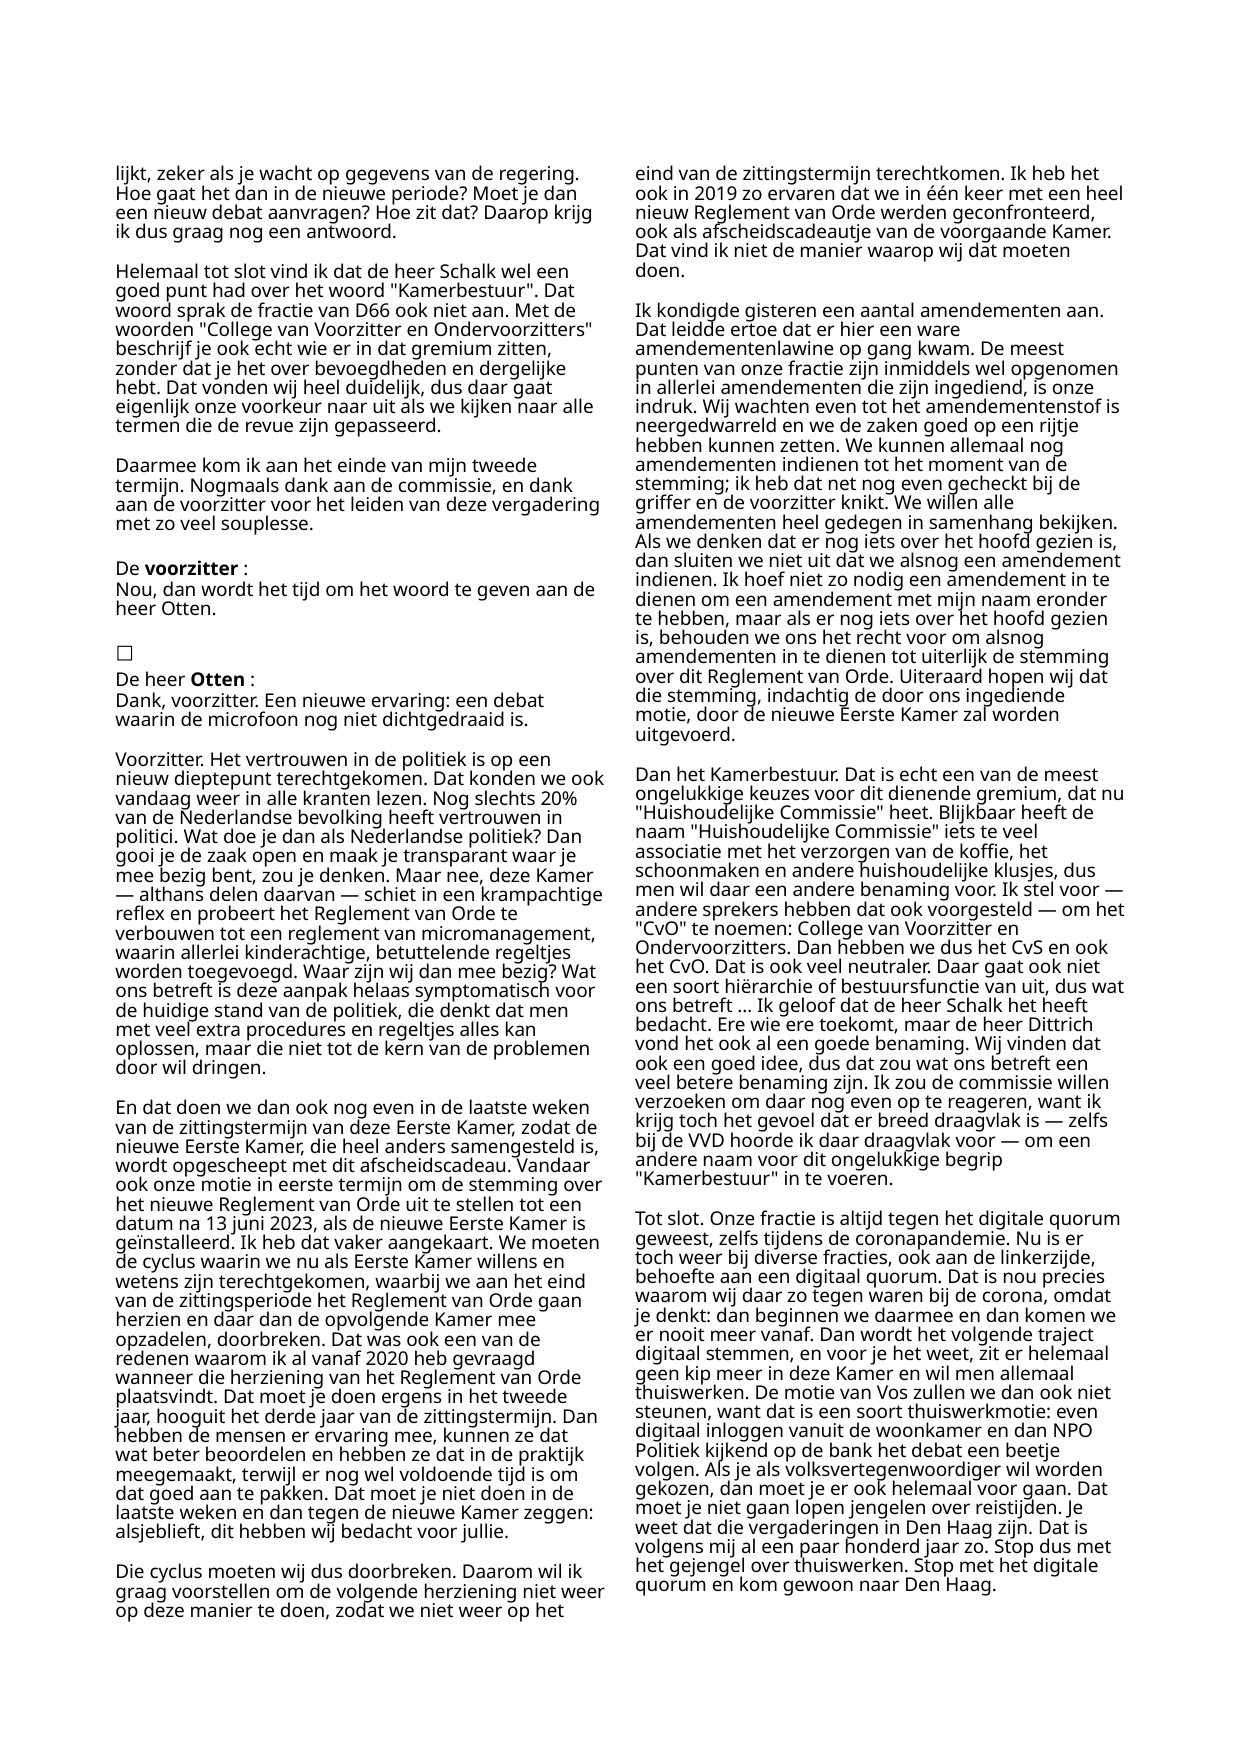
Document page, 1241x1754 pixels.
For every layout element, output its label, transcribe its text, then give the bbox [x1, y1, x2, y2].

text Dank, voorzitter. Een nieuwe ervaring: een debat waarin de microfoon nog niet dichtgedraaid is. [115, 692, 605, 730]
text Nou, dan wordt het tijd om het woord te geven aan de heer Otten. [115, 581, 605, 619]
text eind van de zittingstermijn terechtkomen. Ik heb het ook in 2019 zo ervaren dat we in één keer met een heel nieuw Reglement van Orde werden geconfronteerd, ook als afscheidscadeautje van de voorgaande Kamer. Dat vind ik niet de manier waarop wij dat moeten doen. [635, 165, 1125, 281]
text En dat doen we dan ook nog even in de laatste weken van de zittingstermijn van deze Eerste Kamer, zodat de nieuwe Eerste Kamer, die heel anders samengesteld is, wordt opgescheept met dit afscheidscadeau. Vandaar ook onze motie in eerste termijn om de stemming over het nieuwe Reglement van Orde uit te stellen tot een datum na 13 juni 2023, als de nieuwe Eerste Kamer is geïnstalleerd. Ik heb dat vaker aangekaart. We moeten de cyclus waarin we nu als Eerste Kamer willens en wetens zijn terechtgekomen, waarbij we aan het eind van de zittingsperiode het Reglement van Orde gaan herzien en daar dan de opvolgende Kamer mee opzadelen, doorbreken. Dat was ook een van de redenen waarom ik al vanaf 2020 heb gevraagd wanneer die herziening van het Reglement van Orde plaatsvindt. Dat moet je doen ergens in het tweede jaar, hooguit het derde jaar van de zittingstermijn. Dan hebben de mensen er ervaring mee, kunnen ze dat wat beter beoordelen en hebben ze dat in de praktijk meegemaakt, terwijl er nog wel voldoende tijd is om dat goed aan te pakken. Dat moet je niet doen in de laatste weken en dan tegen de nieuwe Kamer zeggen: alsjeblieft, dit hebben wij bedacht voor jullie. [115, 1099, 605, 1543]
text Daarmee kom ik aan het einde van mijn tweede termijn. Nogmaals dank aan de commissie, en dank aan de voorzitter voor het leiden van deze vergadering met zo veel souplesse. [115, 457, 605, 534]
text Helemaal tot slot vind ik dat de heer Schalk wel een goed punt had over het woord "Kamerbestuur". Dat woord sprak de fractie van D66 ook niet aan. Met de woorden "College van Voorzitter en Ondervoorzitters" beschrijf je ook echt wie er in dat gremium zitten, zonder dat je het over bevoegdheden en dergelijke hebt. Dat vonden wij heel duidelijk, dus daar gaat eigenlijk onze voorkeur naar uit als we kijken naar alle termen die de revue zijn gepasseerd. [115, 263, 605, 437]
text De voorzitter : [115, 555, 605, 581]
text ⬜ [115, 640, 605, 666]
text Dan het Kamerbestuur. Dat is echt een van de meest ongelukkige keuzes voor dit dienende gremium, dat nu "Huishoudelijke Commissie" heet. Blijkbaar heeft de naam "Huishoudelijke Commissie" iets te veel associatie met het verzorgen van de koffie, het schoonmaken en andere huishoudelijke klusjes, dus men wil daar een andere benaming voor. Ik stel voor — andere sprekers hebben dat ook voorgesteld — om het "CvO" te noemen: College van Voorzitter en Ondervoorzitters. Dan hebben we dus het CvS en ook het CvO. Dat is ook veel neutraler. Daar gaat ook niet een soort hiërarchie of bestuursfunctie van uit, dus wat ons betreft … Ik geloof dat de heer Schalk het heeft bedacht. Ere wie ere toekomt, maar de heer Dittrich vond het ook al een goede benaming. Wij vinden dat ook een goed idee, dus dat zou wat ons betreft een veel betere benaming zijn. Ik zou de commissie willen verzoeken om daar nog even op te reageren, want ik krijg toch het gevoel dat er breed draagvlak is — zelfs bij de VVD hoorde ik daar draagvlak voor — om een andere naam voor dit ongelukkige begrip "Kamerbestuur" in te voeren. [635, 766, 1125, 1189]
text Voorzitter. Het vertrouwen in de politiek is op een nieuw dieptepunt terechtgekomen. Dat konden we ook vandaag weer in alle kranten lezen. Nog slechts 20% van de Nederlandse bevolking heeft vertrouwen in politici. Wat doe je dan als Nederlandse politiek? Dan gooi je de zaak open en maak je transparant waar je mee bezig bent, zou je denken. Maar nee, deze Kamer — althans delen daarvan — schiet in een krampachtige reflex en probeert het Reglement van Orde te verbouwen tot een reglement van micromanagement, waarin allerlei kinderachtige, betuttelende regeltjes worden toegevoegd. Waar zijn wij dan mee bezig? Wat ons betreft is deze aanpak helaas symptomatisch voor de huidige stand van de politiek, die denkt dat men met veel extra procedures en regeltjes alles kan oplossen, maar die niet tot de kern van de problemen door wil dringen. [115, 751, 605, 1079]
text Die cyclus moeten wij dus doorbreken. Daarom wil ik graag voorstellen om de volgende herziening niet weer op deze manier te doen, zodat we niet weer op het [115, 1563, 605, 1621]
text Tot slot. Onze fractie is altijd tegen het digitale quorum geweest, zelfs tijdens de coronapandemie. Nu is er toch weer bij diverse fracties, ook aan de linkerzijde, behoefte aan een digitaal quorum. Dat is nou precies waarom wij daar zo tegen waren bij de corona, omdat je denkt: dan beginnen we daarmee en dan komen we er nooit meer vanaf. Dan wordt het volgende traject digitaal stemmen, en voor je het weet, zit er helemaal geen kip meer in deze Kamer en wil men allemaal thuiswerken. De motie van Vos zullen we dan ook niet steunen, want dat is een soort thuiswerkmotie: even digitaal inloggen vanuit de woonkamer en dan NPO Politiek kijkend op de bank het debat een beetje volgen. Als je als volksvertegenwoordiger wil worden gekozen, dan moet je er ook helemaal voor gaan. Dat moet je niet gaan lopen jengelen over reistijden. Je weet dat die vergaderingen in Den Haag zijn. Dat is volgens mij al een paar honderd jaar zo. Stop dus met het gejengel over thuiswerken. Stop met het digitale quorum en kom gewoon naar Den Haag. [635, 1210, 1125, 1596]
text Ik kondigde gisteren een aantal amendementen aan. Dat leidde ertoe dat er hier een ware amendementenlawine op gang kwam. De meest punten van onze fractie zijn inmiddels wel opgenomen in allerlei amendementen die zijn ingediend, is onze indruk. Wij wachten even tot het amendementenstof is neergedwarreld en we de zaken goed op een rijtje hebben kunnen zetten. We kunnen allemaal nog amendementen indienen tot het moment van de stemming; ik heb dat net nog even gecheckt bij de griffer en de voorzitter knikt. We willen alle amendementen heel gedegen in samenhang bekijken. Als we denken dat er nog iets over het hoofd gezien is, dan sluiten we niet uit dat we alsnog een amendement indienen. Ik hoef niet zo nodig een amendement in te dienen om een amendement met mijn naam eronder te hebben, maar als er nog iets over het hoofd gezien is, behouden we ons het recht voor om alsnog amendementen in te dienen tot uiterlijk de stemming over dit Reglement van Orde. Uiteraard hopen wij dat die stemming, indachtig de door ons ingediende motie, door de nieuwe Eerste Kamer zal worden uitgevoerd. [635, 302, 1125, 745]
text lijkt, zeker als je wacht op gegevens van de regering. Hoe gaat het dan in de nieuwe periode? Moet je dan een nieuw debat aanvragen? Hoe zit dat? Daarop krijg ik dus graag nog een antwoord. [115, 165, 605, 242]
text De heer Otten : [115, 666, 605, 692]
